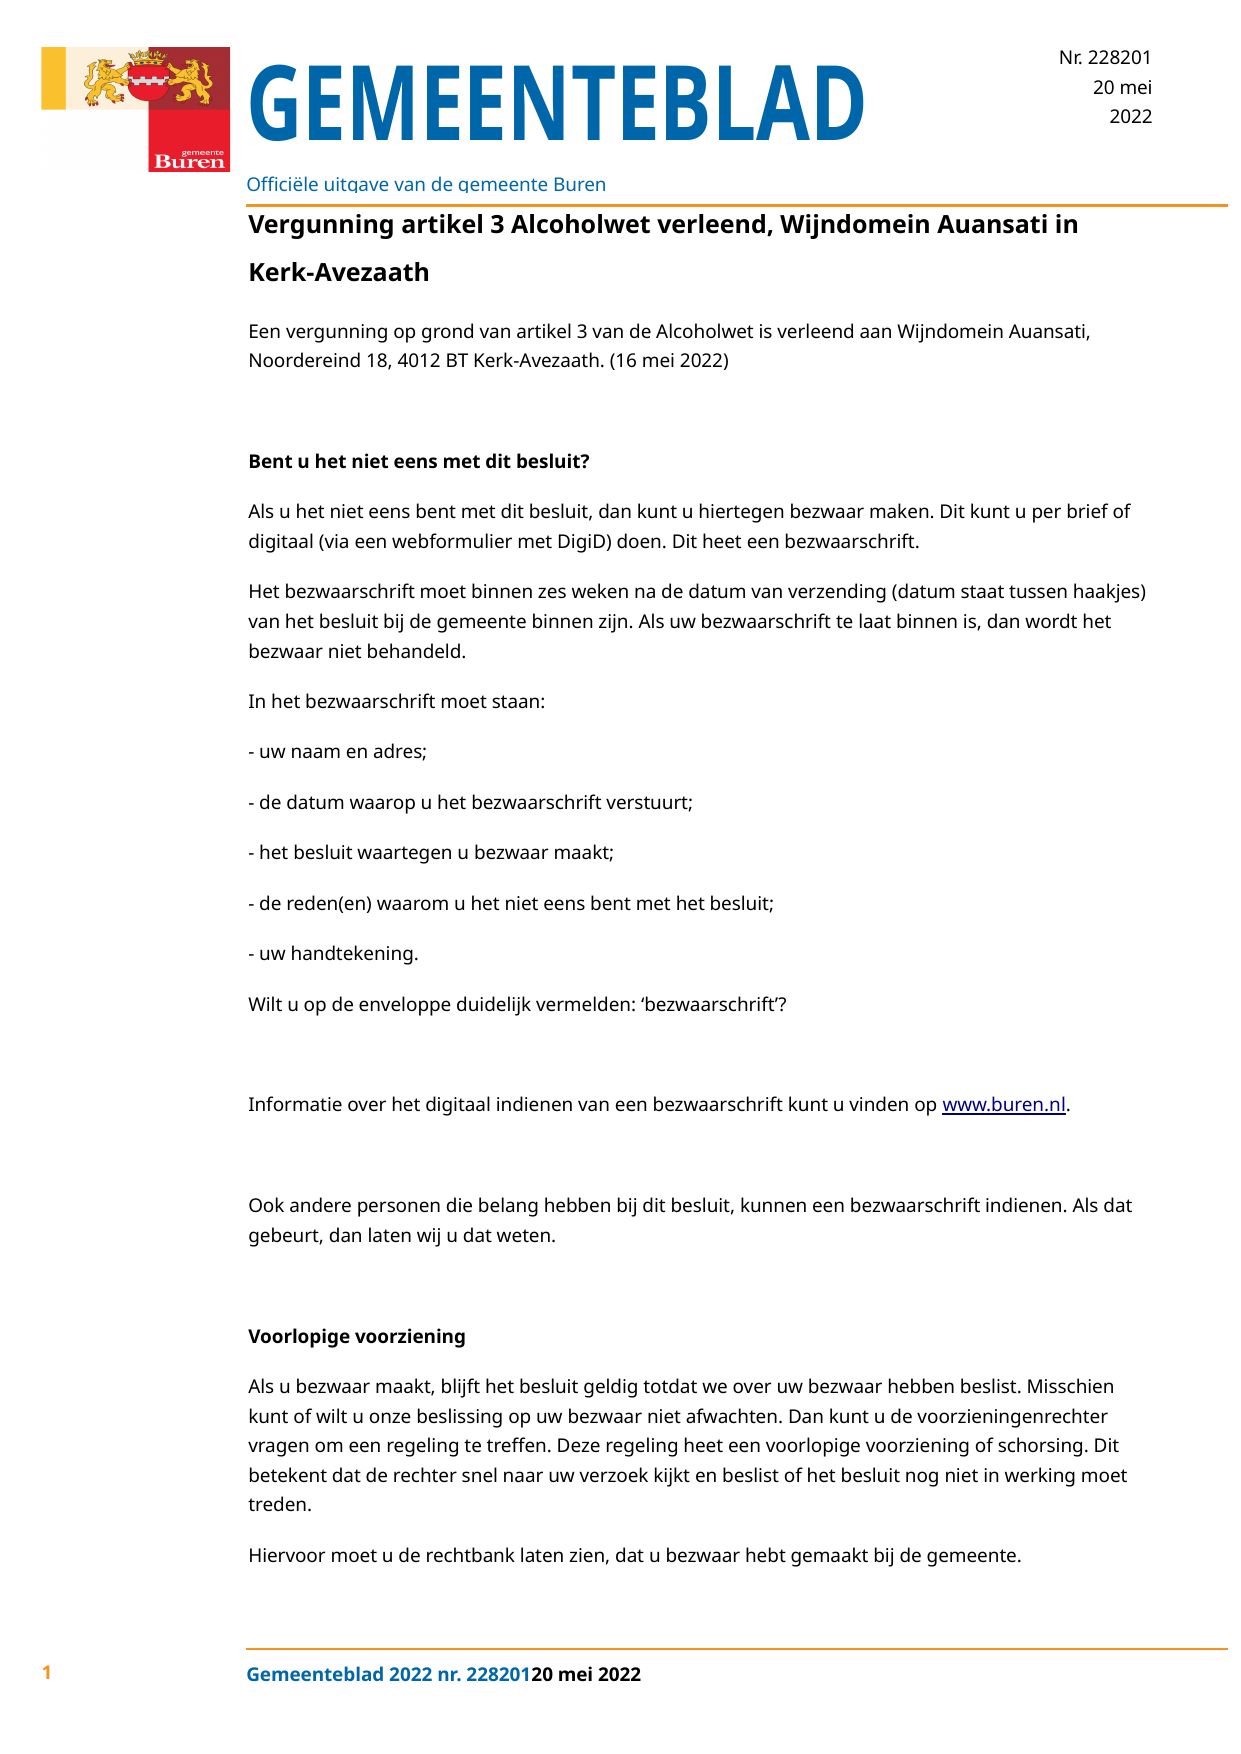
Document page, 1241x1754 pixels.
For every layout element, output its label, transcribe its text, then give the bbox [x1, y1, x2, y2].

text Informatie over het digitaal indienen van een bezwaarschrift kunt u vinden op www.buren.nl. [248, 1092, 1152, 1117]
text Vergunning artikel 3 Alcoholwet verleend, Wijndomein Auansati in Kerk-Avezaath [248, 207, 1152, 288]
text Een vergunning op grond van artikel 3 van de Alcoholwet is verleend aan Wijndomein Auansati, Noordereind 18, 4012 BT Kerk-Avezaath. (16 mei 2022) [248, 318, 1152, 373]
text - uw naam en adres; [248, 739, 1152, 764]
text Het bezwaarschrift moet binnen zes weken na de datum van verzending (datum staat tussen haakjes) van het besluit bij de gemeente binnen zijn. Als uw bezwaarschrift te laat binnen is, dan wordt het bezwaar niet behandeld. [248, 579, 1152, 664]
picture [41, 47, 231, 172]
text - het besluit waartegen u bezwaar maakt; [248, 839, 1152, 865]
text Als u het niet eens bent met dit besluit, dan kunt u hiertegen bezwaar maken. Dit kunt u per brief of digitaal (via een webformulier met DigiD) doen. Dit heet een bezwaarschrift. [248, 499, 1152, 554]
text Wilt u op de enveloppe duidelijk vermelden: ‘bezwaarschrift’? [248, 991, 1152, 1017]
text Bent u het niet eens met dit besluit? [248, 448, 1152, 474]
text Hiervoor moet u de rechtbank laten zien, dat u bezwaar hebt gemaakt bij de gemeente. [248, 1542, 1152, 1568]
text Als u bezwaar maakt, blijft het besluit geldig totdat we over uw bezwaar hebben beslist. Misschien kunt of wilt u onze beslissing op uw bezwaar niet afwachten. Dan kunt u de voorzieningenrechter vragen om een regeling te treffen. Deze regeling heet een voorlopige voorziening of schorsing. Dit betekent dat de rechter snel naar uw verzoek kijkt en beslist of het besluit nog niet in werking moet treden. [248, 1373, 1152, 1517]
text Voorlopige voorziening [248, 1323, 1152, 1349]
text Ook andere personen die belang hebben bij dit besluit, kunnen een bezwaarschrift indienen. Als dat gebeurt, dan laten wij u dat weten. [248, 1192, 1152, 1248]
text - de datum waarop u het bezwaarschrift verstuurt; [248, 789, 1152, 815]
text - uw handtekening. [248, 940, 1152, 966]
text In het bezwaarschrift moet staan: [248, 688, 1152, 714]
text - de reden(en) waarom u het niet eens bent met het besluit; [248, 890, 1152, 916]
